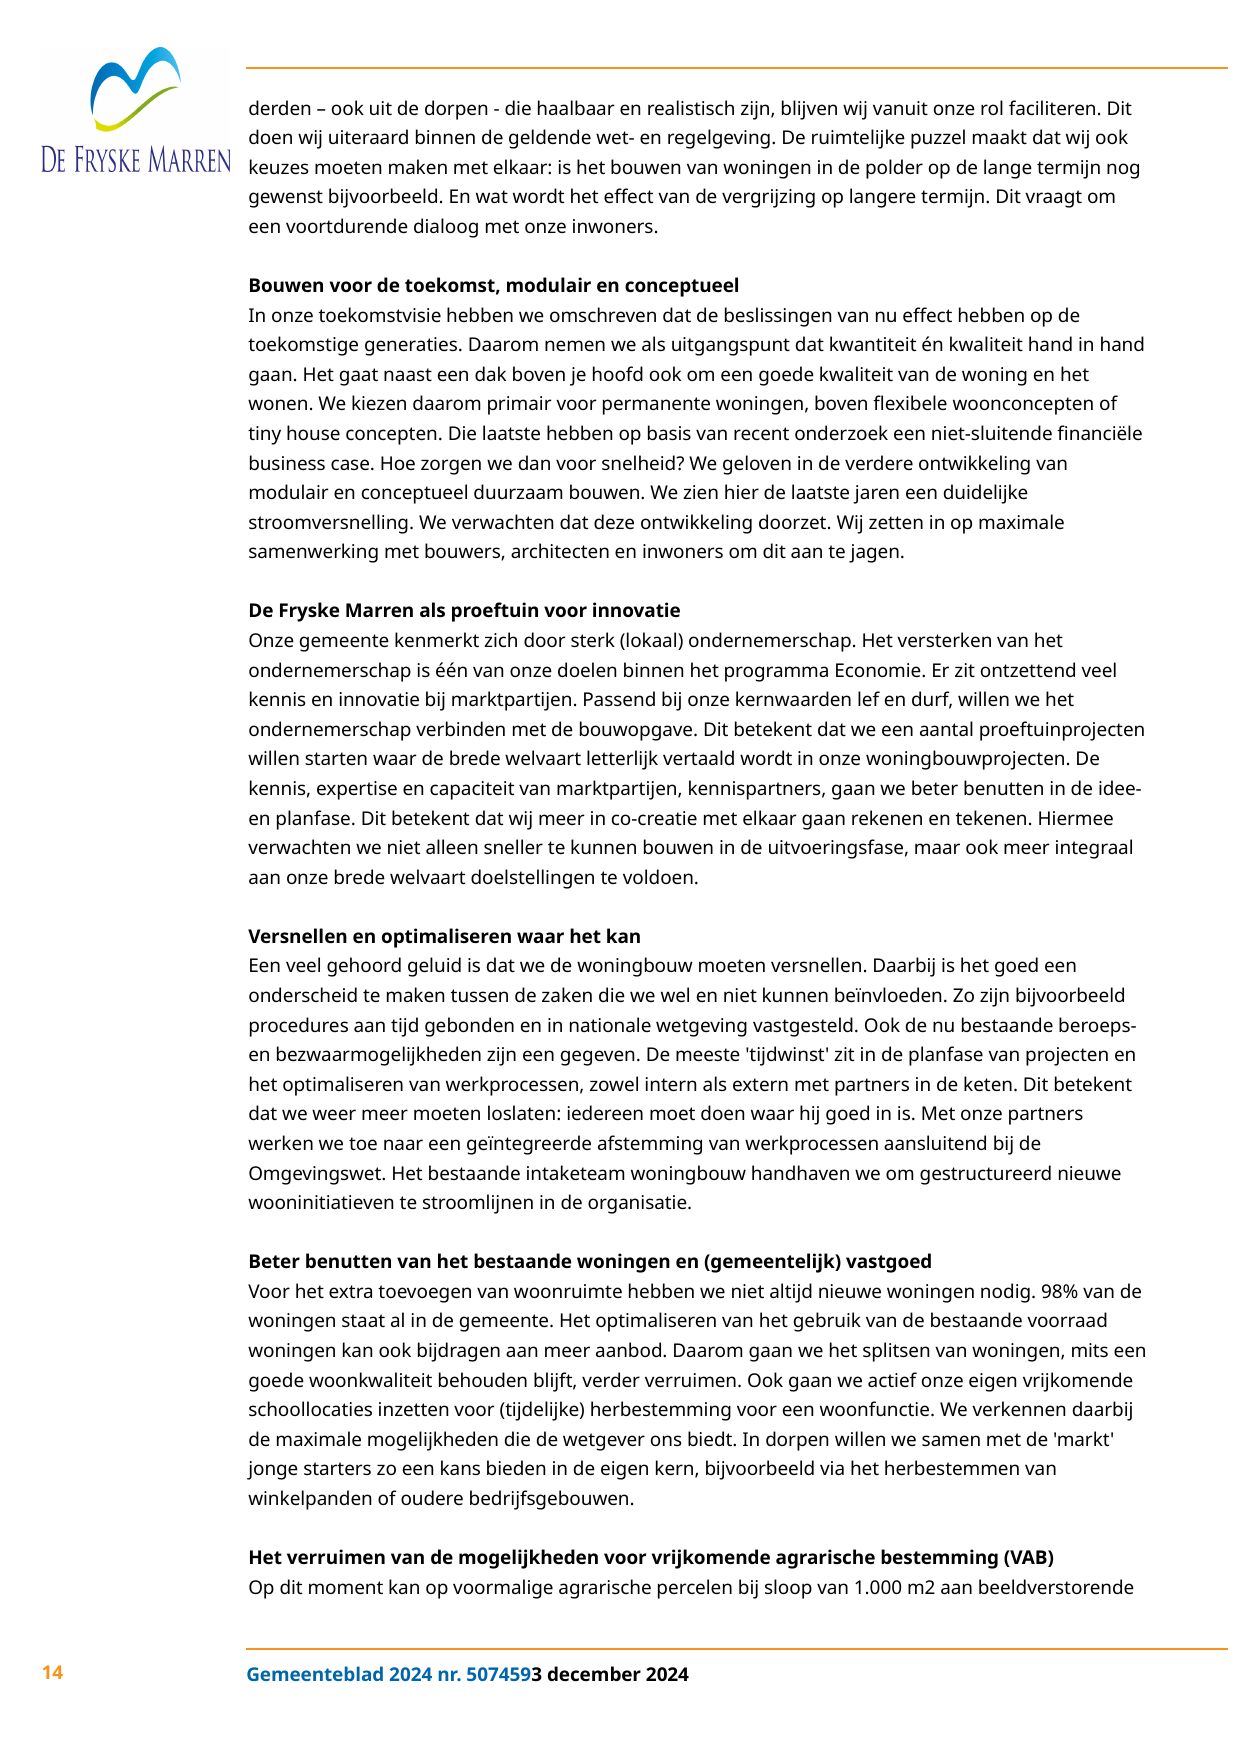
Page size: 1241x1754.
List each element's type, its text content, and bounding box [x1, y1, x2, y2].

text Een veel gehoord geluid is dat we de woningbouw moeten versnellen. Daarbij is het goed een onderscheid te maken tussen de zaken die we wel en niet kunnen beïnvloeden. Zo zijn bijvoorbeeld procedures aan tijd gebonden en in nationale wetgeving vastgesteld. Ook de nu bestaande beroeps- en bezwaarmogelijkheden zijn een gegeven. De meeste 'tijdwinst' zit in de planfase van projecten en het optimaliseren van werkprocessen, zowel intern als extern met partners in de keten. Dit betekent dat we weer meer moeten loslaten: iedereen moet doen waar hij goed in is. Met onze partners werken we toe naar een geïntegreerde afstemming van werkprocessen aansluitend bij de Omgevingswet. Het bestaande intaketeam woningbouw handhaven we om gestructureerd nieuwe wooninitiatieven te stroomlijnen in de organisatie. [248, 953, 1152, 1215]
text Voor het extra toevoegen van woonruimte hebben we niet altijd nieuwe woningen nodig. 98% van de woningen staat al in de gemeente. Het optimaliseren van het gebruik van de bestaande voorraad woningen kan ook bijdragen aan meer aanbod. Daarom gaan we het splitsen van woningen, mits een goede woonkwaliteit behouden blijft, verder verruimen. Ook gaan we actief onze eigen vrijkomende schoollocaties inzetten voor (tijdelijke) herbestemming voor een woonfunctie. We verkennen daarbij de maximale mogelijkheden die de wetgever ons biedt. In dorpen willen we samen met de 'markt' jonge starters zo een kans bieden in de eigen kern, bijvoorbeeld via het herbestemmen van winkelpanden of oudere bedrijfsgebouwen. [248, 1278, 1152, 1511]
text Het verruimen van de mogelijkheden voor vrijkomende agrarische bestemming (VAB) [248, 1544, 1152, 1570]
text Versnellen en optimaliseren waar het kan [248, 923, 1152, 949]
text De Fryske Marren als proeftuin voor innovatie [248, 598, 1152, 623]
text In onze toekomstvisie hebben we omschreven dat de beslissingen van nu effect hebben op de toekomstige generaties. Daarom nemen we als uitgangspunt dat kwantiteit én kwaliteit hand in hand gaan. Het gaat naast een dak boven je hoofd ook om een goede kwaliteit van de woning en het wonen. We kiezen daarom primair voor permanente woningen, boven flexibele woonconcepten of tiny house concepten. Die laatste hebben op basis van recent onderzoek een niet-sluitende financiële business case. Hoe zorgen we dan voor snelheid? We geloven in de verdere ontwikkeling van modulair en conceptueel duurzaam bouwen. We zien hier de laatste jaren een duidelijke stroomversnelling. We verwachten dat deze ontwikkeling doorzet. Wij zetten in op maximale samenwerking met bouwers, architecten en inwoners om dit aan te jagen. [248, 302, 1152, 564]
text Beter benutten van het bestaande woningen en (gemeentelijk) vastgoed [248, 1248, 1152, 1274]
picture [41, 47, 231, 172]
text derden – ook uit de dorpen - die haalbaar en realistisch zijn, blijven wij vanuit onze rol faciliteren. Dit doen wij uiteraard binnen de geldende wet- en regelgeving. De ruimtelijke puzzel maakt dat wij ook keuzes moeten maken met elkaar: is het bouwen van woningen in de polder op de lange termijn nog gewenst bijvoorbeeld. En wat wordt het effect van de vergrijzing op langere termijn. Dit vraagt om een voortdurende dialoog met onze inwoners. [248, 95, 1152, 239]
text Bouwen voor de toekomst, modulair en conceptueel [248, 272, 1152, 298]
text Op dit moment kan op voormalige agrarische percelen bij sloop van 1.000 m2 aan beeldverstorende [248, 1574, 1152, 1600]
text Onze gemeente kenmerkt zich door sterk (lokaal) ondernemerschap. Het versterken van het ondernemerschap is één van onze doelen binnen het programma Economie. Er zit ontzettend veel kennis en innovatie bij marktpartijen. Passend bij onze kernwaarden lef en durf, willen we het ondernemerschap verbinden met de bouwopgave. Dit betekent dat we een aantal proeftuinprojecten willen starten waar de brede welvaart letterlijk vertaald wordt in onze woningbouwprojecten. De kennis, expertise en capaciteit van marktpartijen, kennispartners, gaan we beter benutten in de idee- en planfase. Dit betekent dat wij meer in co-creatie met elkaar gaan rekenen en tekenen. Hiermee verwachten we niet alleen sneller te kunnen bouwen in de uitvoeringsfase, maar ook meer integraal aan onze brede welvaart doelstellingen te voldoen. [248, 627, 1152, 890]
